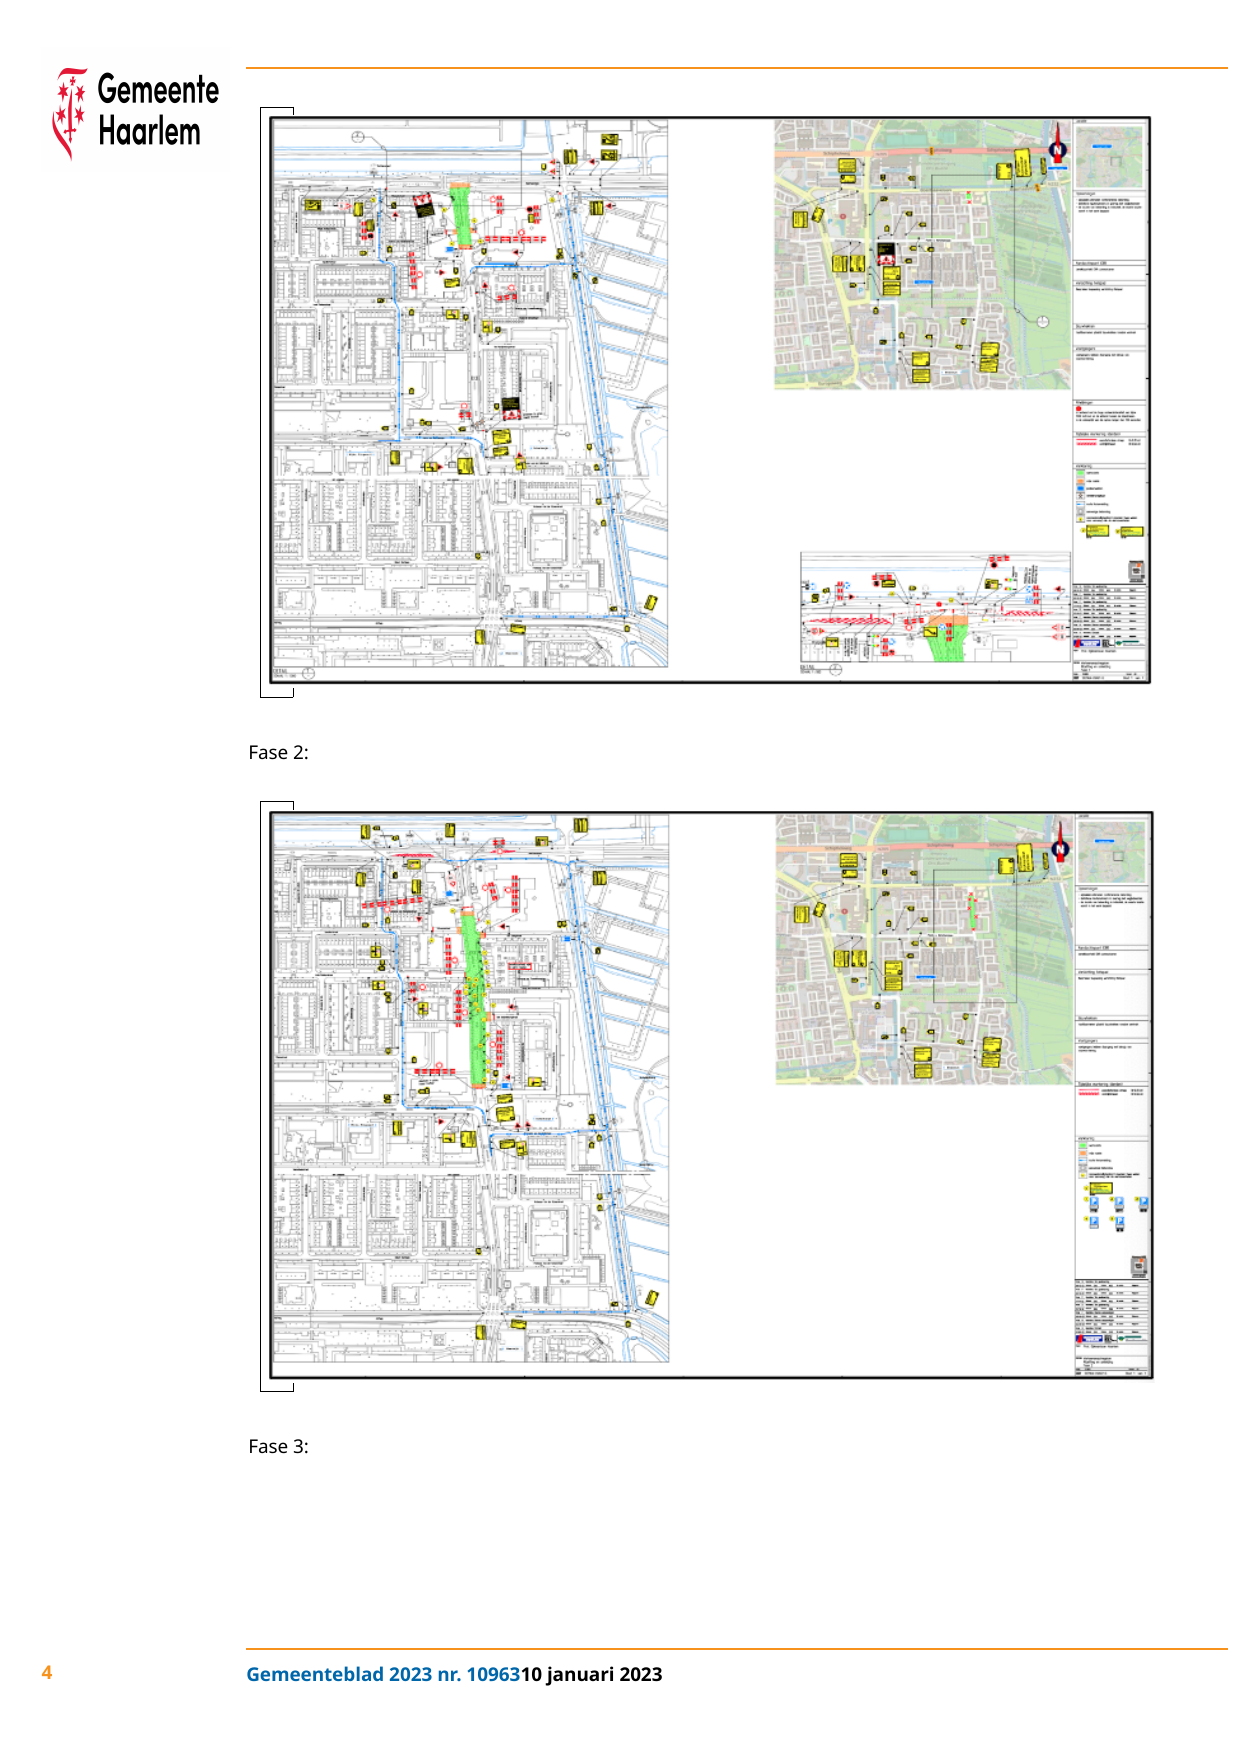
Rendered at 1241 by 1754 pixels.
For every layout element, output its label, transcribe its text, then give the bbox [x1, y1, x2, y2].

picture [268, 115, 1155, 688]
text Fase 3: [248, 1434, 1152, 1459]
text Fase 2: [248, 739, 1152, 765]
picture [268, 810, 1155, 1383]
picture [41, 47, 231, 172]
